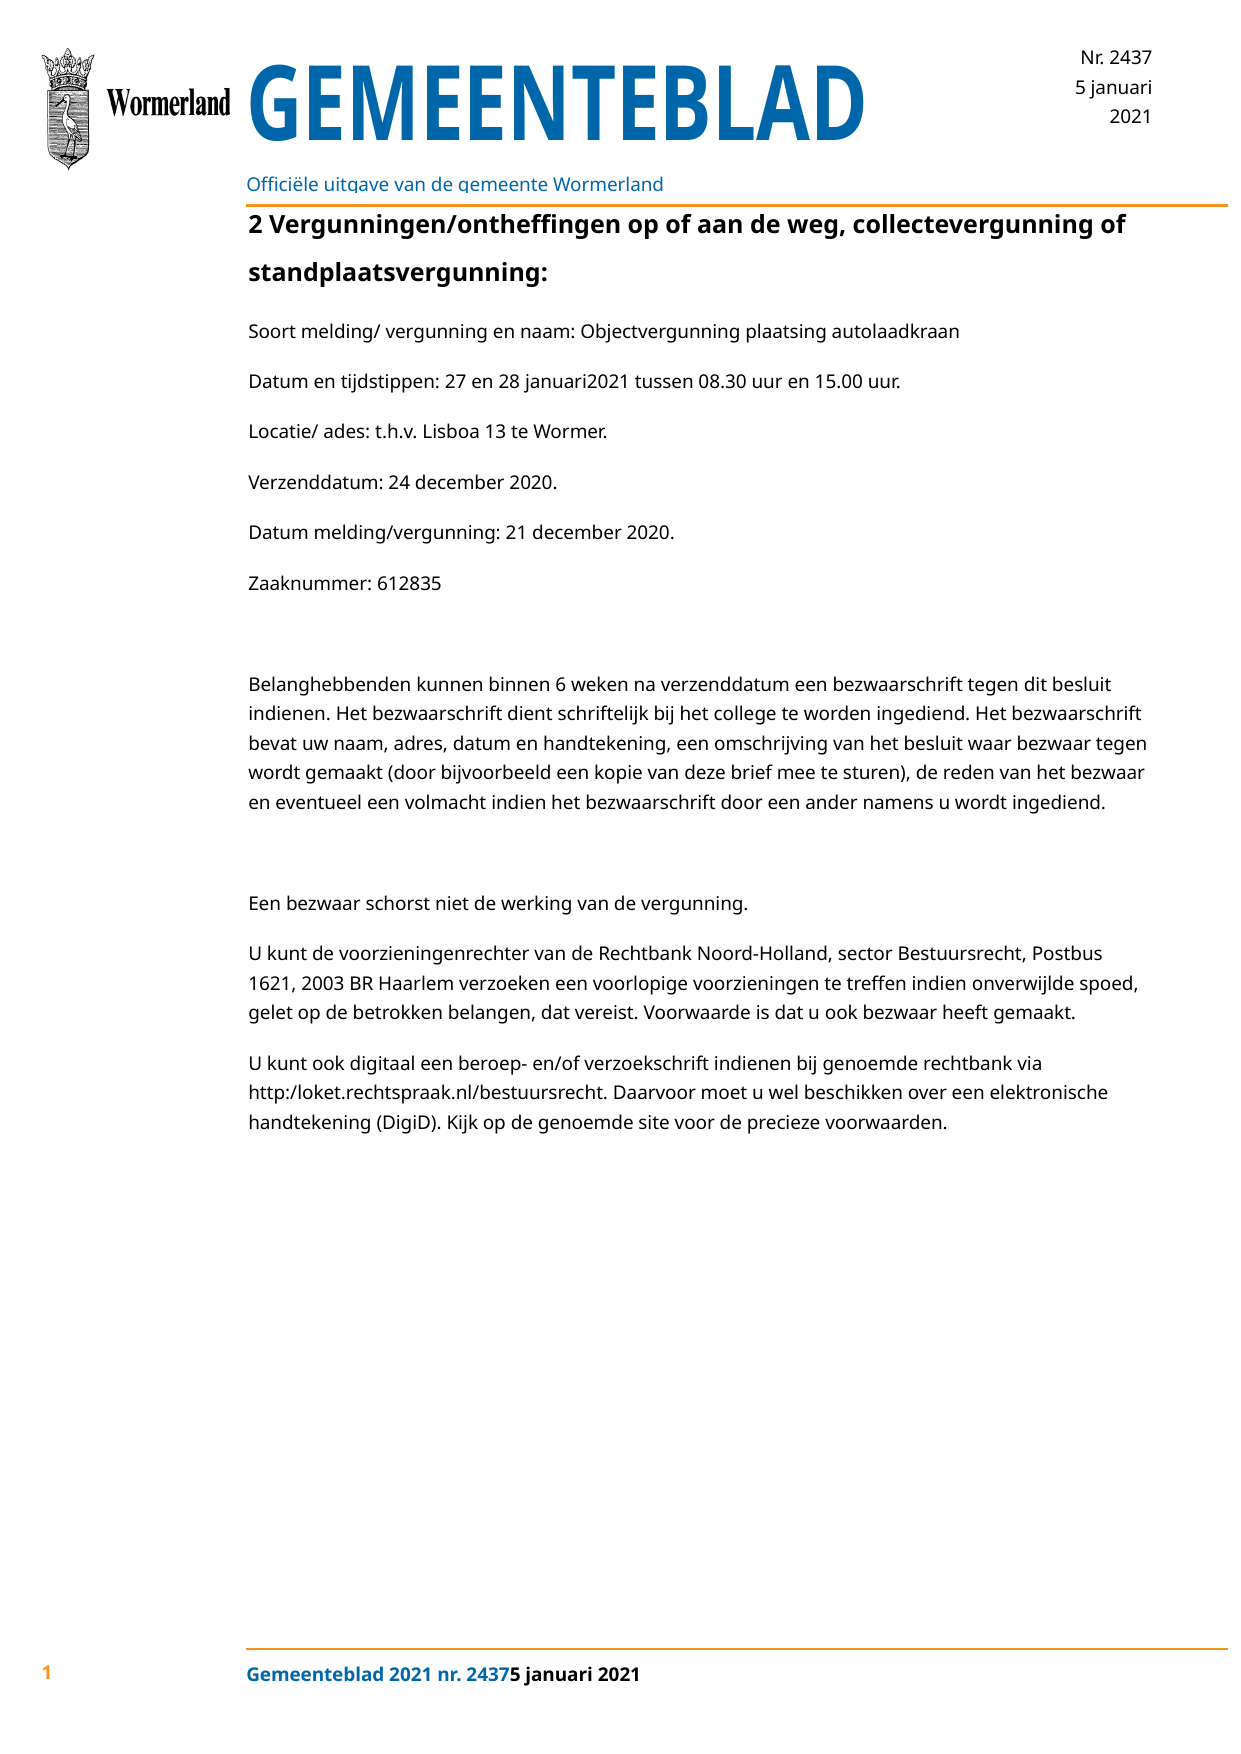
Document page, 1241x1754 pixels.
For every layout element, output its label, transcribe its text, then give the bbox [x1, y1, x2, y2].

text Een bezwaar schorst niet de werking van de vergunning. [248, 890, 1152, 916]
text Soort melding/ vergunning en naam: Objectvergunning plaatsing autolaadkraan [248, 318, 1152, 344]
text Datum melding/vergunning: 21 december 2020. [248, 519, 1152, 545]
text Zaaknummer: 612835 [248, 570, 1152, 596]
text Verzenddatum: 24 december 2020. [248, 469, 1152, 495]
text 2 Vergunningen/ontheffingen op of aan de weg, collectevergunning of standplaatsvergunning: [248, 207, 1152, 288]
text Belanghebbenden kunnen binnen 6 weken na verzenddatum een bezwaarschrift tegen dit besluit indienen. Het bezwaarschrift dient schriftelijk bij het college te worden ingediend. Het bezwaarschrift bevat uw naam, adres, datum en handtekening, een omschrijving van het besluit waar bezwaar tegen wordt gemaakt (door bijvoorbeeld een kopie van deze brief mee te sturen), de reden van het bezwaar en eventueel een volmacht indien het bezwaarschrift door een ander namens u wordt ingediend. [248, 671, 1152, 815]
picture [41, 47, 231, 172]
text Datum en tijdstippen: 27 en 28 januari2021 tussen 08.30 uur en 15.00 uur. [248, 368, 1152, 394]
text U kunt ook digitaal een beroep- en/of verzoekschrift indienen bij genoemde rechtbank via http:/loket.rechtspraak.nl/bestuursrecht. Daarvoor moet u wel beschikken over een elektronische handtekening (DigiD). Kijk op de genoemde site voor de precieze voorwaarden. [248, 1050, 1152, 1135]
text U kunt de voorzieningenrechter van de Rechtbank Noord-Holland, sector Bestuursrecht, Postbus 1621, 2003 BR Haarlem verzoeken een voorlopige voorzieningen te treffen indien onverwijlde spoed, gelet op de betrokken belangen, dat vereist. Voorwaarde is dat u ook bezwaar heeft gemaakt. [248, 940, 1152, 1025]
text Locatie/ ades: t.h.v. Lisboa 13 te Wormer. [248, 419, 1152, 444]
